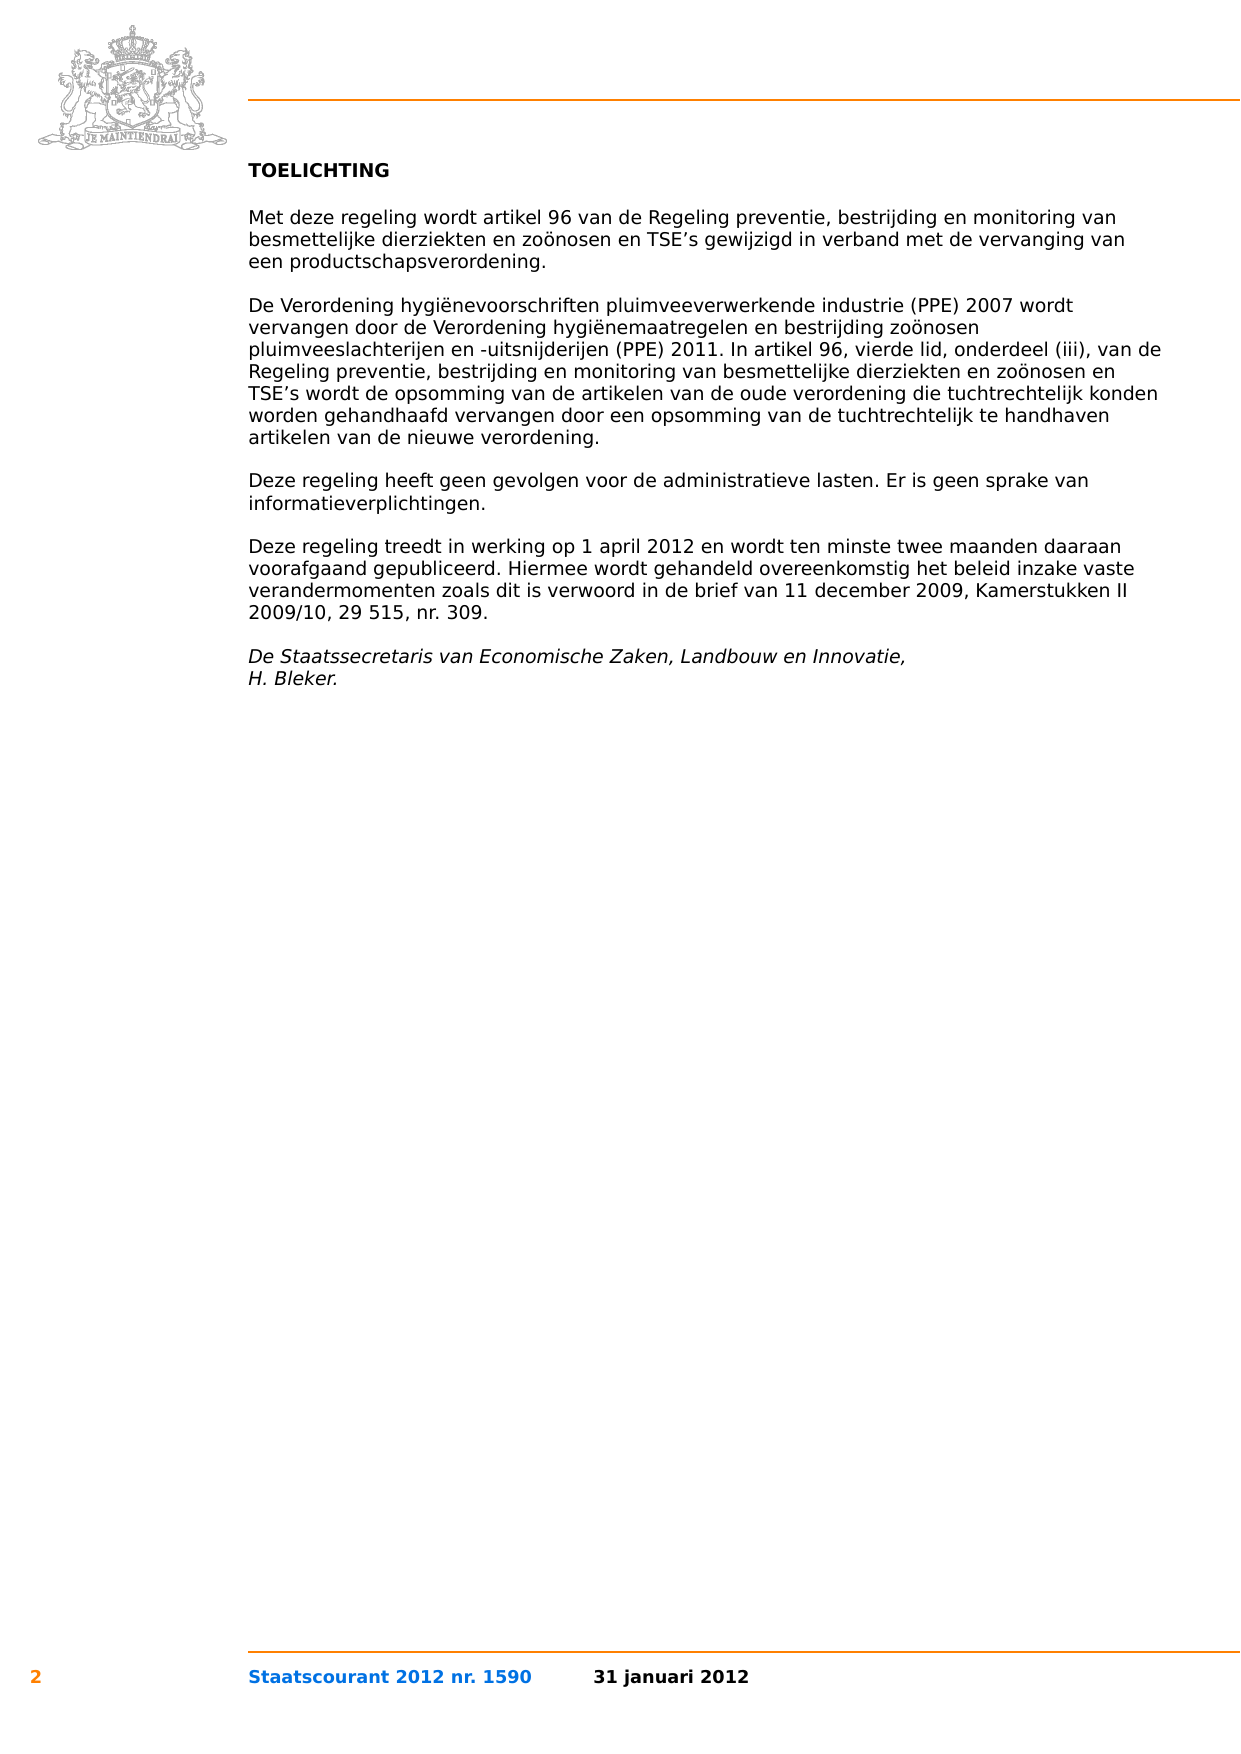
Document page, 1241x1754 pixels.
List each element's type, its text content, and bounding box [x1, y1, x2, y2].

subtitle TOELICHTING [248, 160, 1163, 182]
picture [38, 25, 227, 150]
text Deze regeling treedt in werking op 1 april 2012 en wordt ten minste twee maanden daaraan voorafgaand gepubliceerd. Hiermee wordt gehandeld overeenkomstig het beleid inzake vaste verandermomenten zoals dit is verwoord in de brief van 11 december 2009, Kamerstukken II 2009/10, 29 515, nr. 309. [248, 536, 1163, 624]
text De Verordening hygiënevoorschriften pluimveeverwerkende industrie (PPE) 2007 wordt vervangen door de Verordening hygiënemaatregelen en bestrijding zoönosen pluimveeslachterijen en -uitsnijderijen (PPE) 2011. In artikel 96, vierde lid, onderdeel (iii), van de Regeling preventie, bestrijding en monitoring van besmettelijke dierziekten en zoönosen en TSE’s wordt de opsomming van de artikelen van de oude verordening die tuchtrechtelijk konden worden gehandhaafd vervangen door een opsomming van de tuchtrechtelijk te handhaven artikelen van de nieuwe verordening. [248, 295, 1163, 448]
text De Staatssecretaris van Economische Zaken, Landbouw en Innovatie, H. Bleker. [248, 646, 1163, 690]
text Met deze regeling wordt artikel 96 van de Regeling preventie, bestrijding en monitoring van besmettelijke dierziekten en zoönosen en TSE’s gewijzigd in verband met de vervanging van een productschapsverordening. [248, 207, 1163, 273]
text Deze regeling heeft geen gevolgen voor de administratieve lasten. Er is geen sprake van informatieverplichtingen. [248, 470, 1163, 514]
